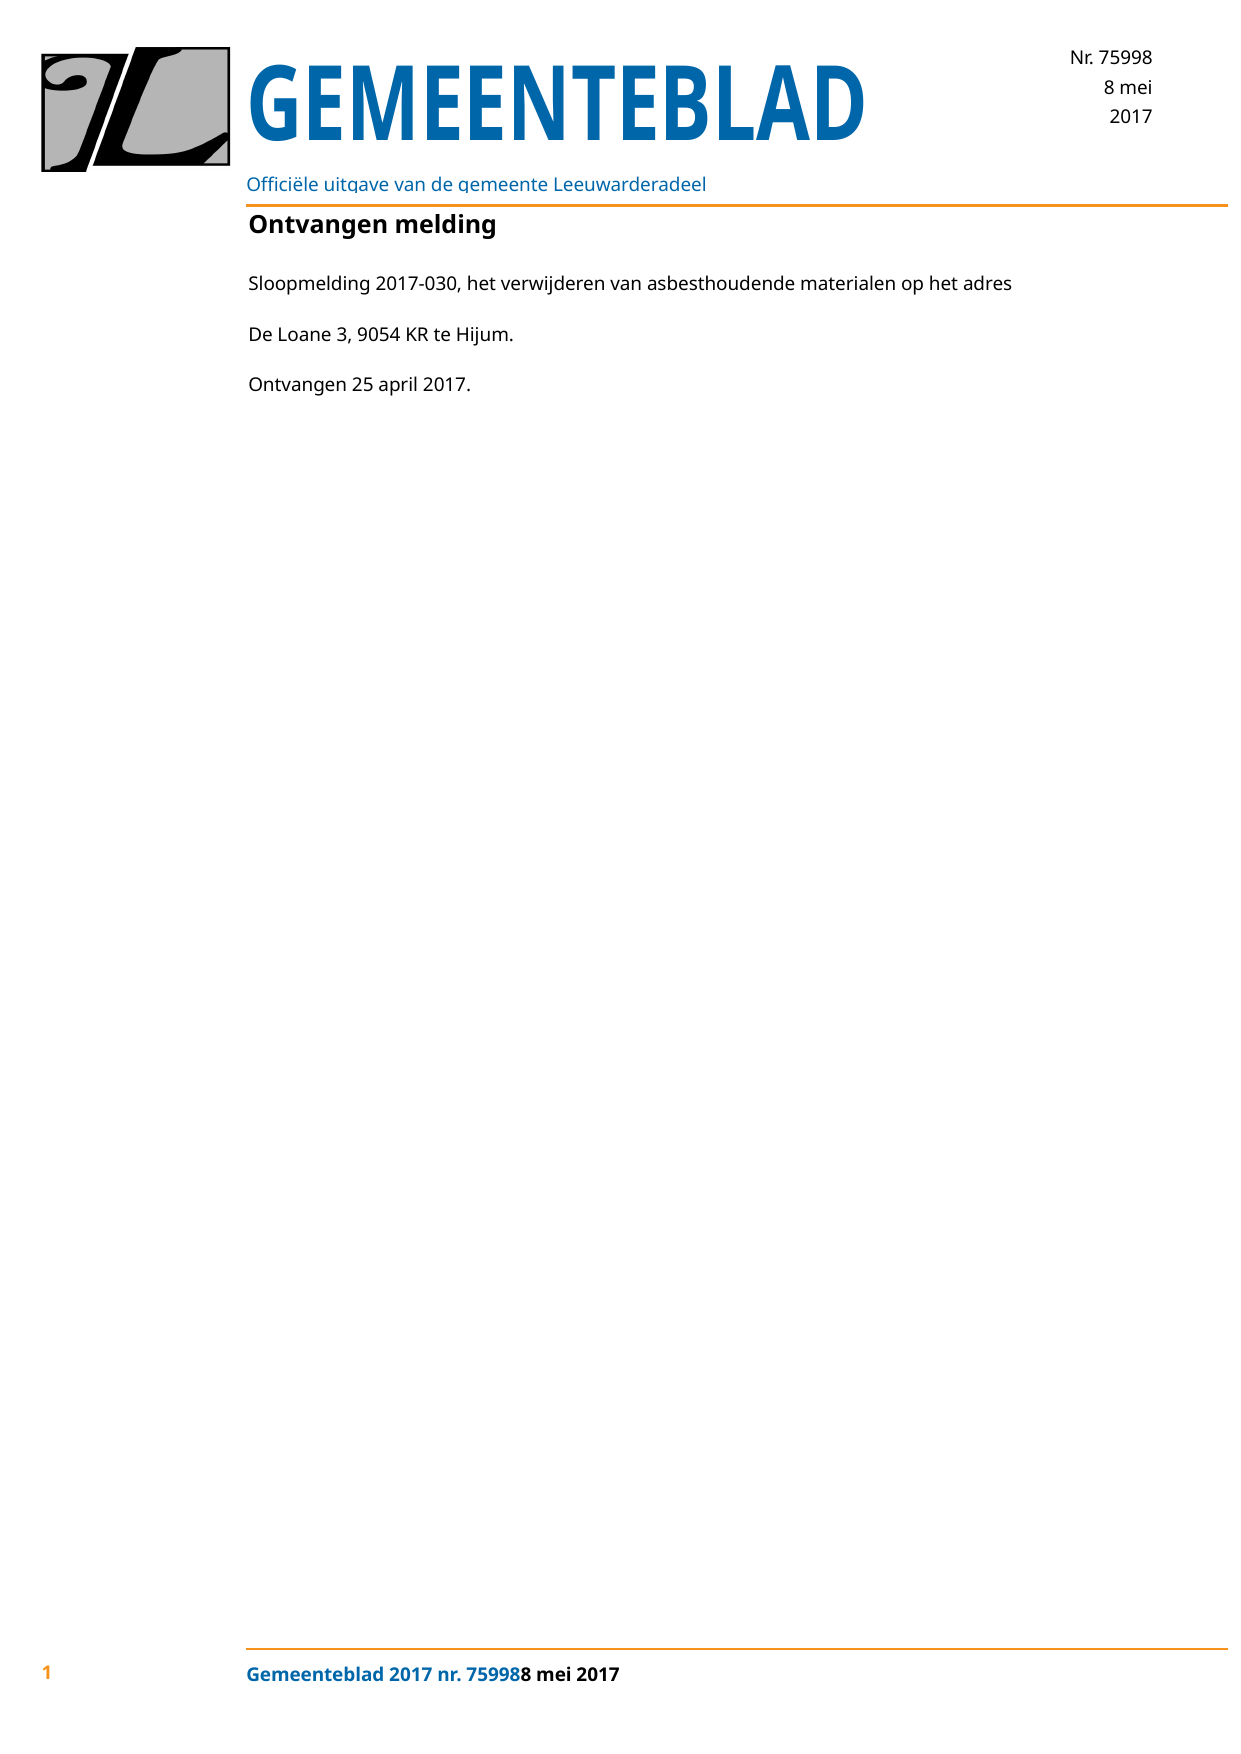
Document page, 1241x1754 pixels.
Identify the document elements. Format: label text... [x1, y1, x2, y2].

picture [41, 47, 231, 172]
text Ontvangen melding [248, 207, 1152, 241]
text De Loane 3, 9054 KR te Hijum. [248, 321, 1152, 346]
text Ontvangen 25 april 2017. [248, 371, 1152, 397]
text Sloopmelding 2017-030, het verwijderen van asbesthoudende materialen op het adres [248, 270, 1152, 296]
